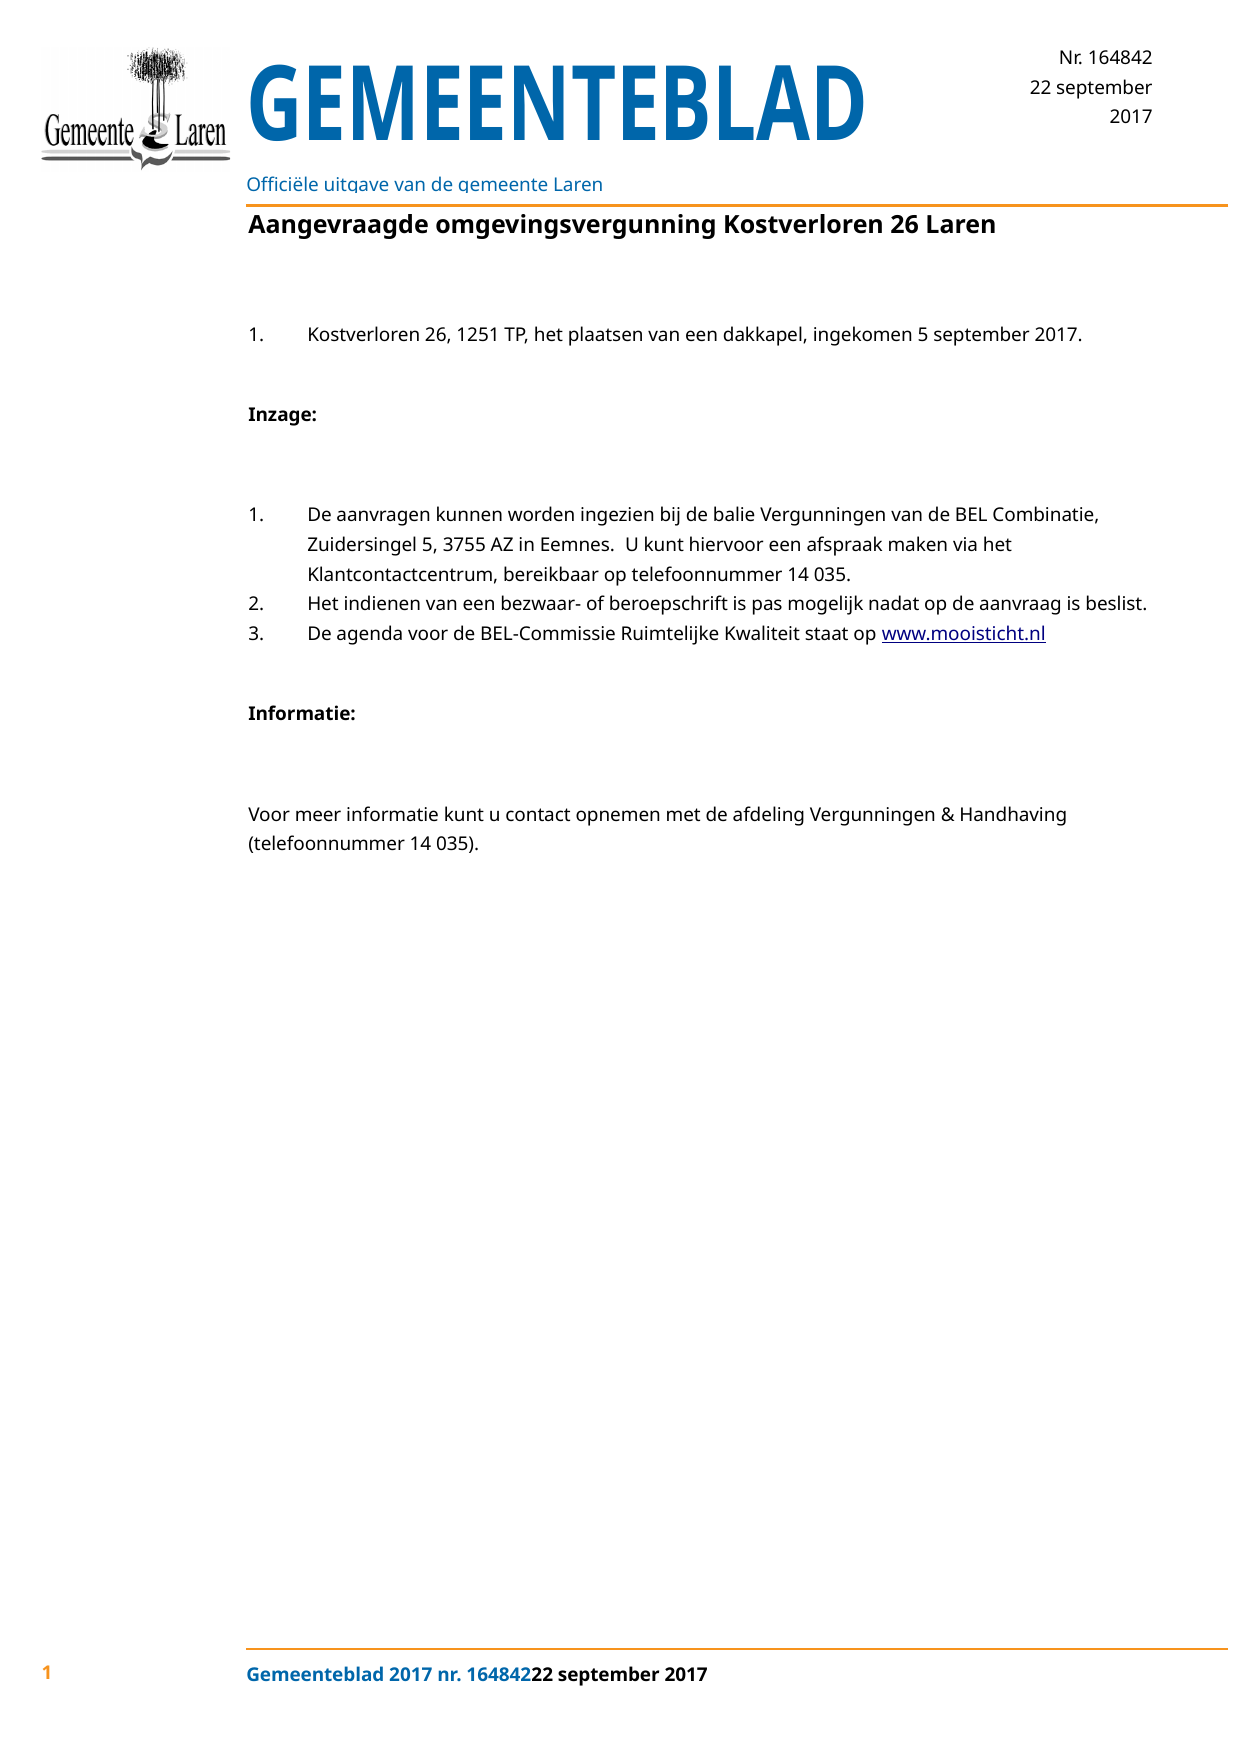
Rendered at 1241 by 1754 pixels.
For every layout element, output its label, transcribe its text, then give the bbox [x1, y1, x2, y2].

list De aanvragen kunnen worden ingezien bij de balie Vergunningen van de BEL Combinatie, Zuidersingel 5, 3755 AZ in Eemnes. U kunt hiervoor een afspraak maken via het Klantcontactcentrum, bereikbaar op telefoonnummer 14 035. [248, 502, 1152, 586]
text Aangevraagde omgevingsvergunning Kostverloren 26 Laren [248, 207, 1152, 241]
text Voor meer informatie kunt u contact opnemen met de afdeling Vergunningen & Handhaving (telefoonnummer 14 035). [248, 801, 1152, 856]
list De agenda voor de BEL-Commissie Ruimtelijke Kwaliteit staat op www.mooisticht.nl [248, 620, 1152, 646]
text Inzage: [248, 401, 1152, 426]
text Informatie: [248, 700, 1152, 726]
list Kostverloren 26, 1251 TP, het plaatsen van een dakkapel, ingekomen 5 september 2017. [248, 321, 1152, 346]
list Het indienen van een bezwaar- of beroepschrift is pas mogelijk nadat op de aanvraag is beslist. [248, 590, 1152, 616]
picture [41, 47, 231, 172]
